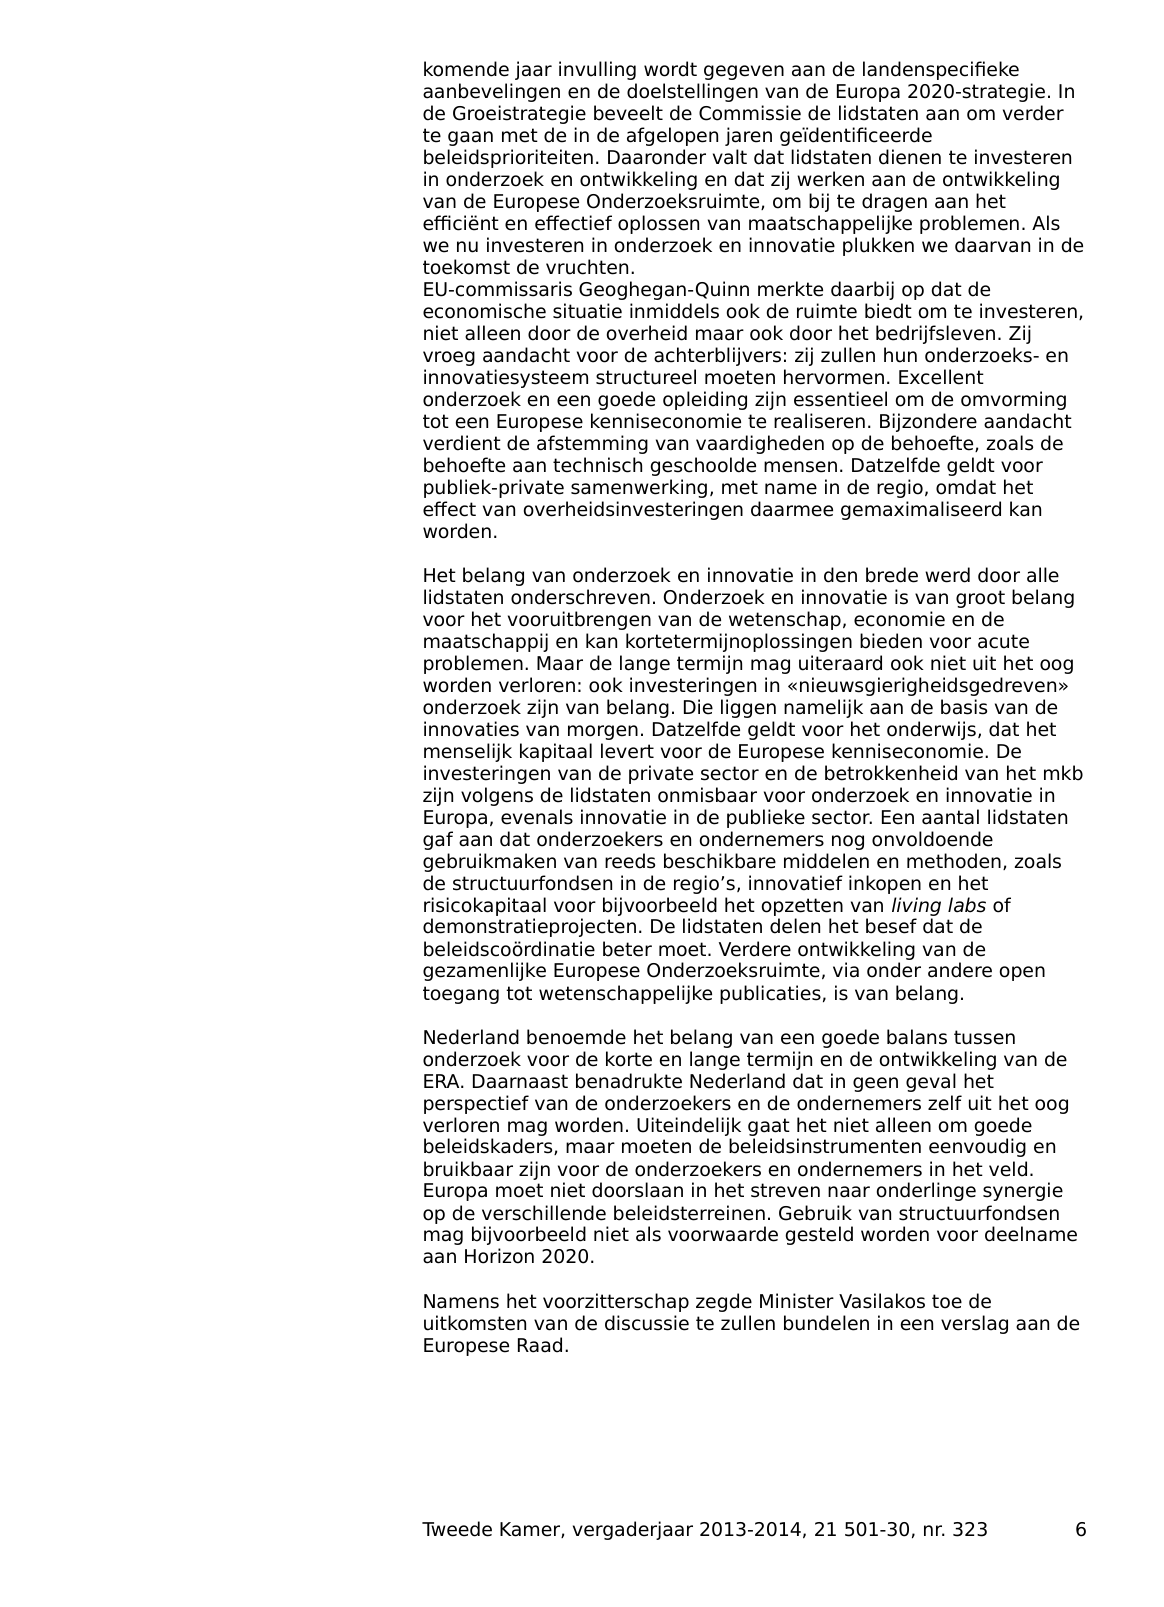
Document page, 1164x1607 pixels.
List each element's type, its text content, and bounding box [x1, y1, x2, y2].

text Namens het voorzitterschap zegde Minister Vasilakos toe de uitkomsten van de discussie te zullen bundelen in een verslag aan de Europese Raad. [422, 1291, 1087, 1356]
text Nederland benoemde het belang van een goede balans tussen onderzoek voor de korte en lange termijn en de ontwikkeling van de ERA. Daarnaast benadrukte Nederland dat in geen geval het perspectief van de onderzoekers en de ondernemers zelf uit het oog verloren mag worden. Uiteindelijk gaat het niet alleen om goede beleidskaders, maar moeten de beleidsinstrumenten eenvoudig en bruikbaar zijn voor de onderzoekers en ondernemers in het veld. Europa moet niet doorslaan in het streven naar onderlinge synergie op de verschillende beleidsterreinen. Gebruik van structuurfondsen mag bijvoorbeeld niet als voorwaarde gesteld worden voor deelname aan Horizon 2020. [422, 1027, 1087, 1268]
text komende jaar invulling wordt gegeven aan de landenspecifieke aanbevelingen en de doelstellingen van de Europa 2020-strategie. In de Groeistrategie beveelt de Commissie de lidstaten aan om verder te gaan met de in de afgelopen jaren geïdentificeerde beleidsprioriteiten. Daaronder valt dat lidstaten dienen te investeren in onderzoek en ontwikkeling en dat zij werken aan de ontwikkeling van de Europese Onderzoeksruimte, om bij te dragen aan het efficiënt en effectief oplossen van maatschappelijke problemen. Als we nu investeren in onderzoek en innovatie plukken we daarvan in de toekomst de vruchten. [422, 59, 1087, 279]
text Het belang van onderzoek en innovatie in den brede werd door alle lidstaten onderschreven. Onderzoek en innovatie is van groot belang voor het vooruitbrengen van de wetenschap, economie en de maatschappij en kan kortetermijnoplossingen bieden voor acute problemen. Maar de lange termijn mag uiteraard ook niet uit het oog worden verloren: ook investeringen in «nieuwsgierigheidsgedreven» onderzoek zijn van belang. Die liggen namelijk aan de basis van de innovaties van morgen. Datzelfde geldt voor het onderwijs, dat het menselijk kapitaal levert voor de Europese kenniseconomie. De investeringen van de private sector en de betrokkenheid van het mkb zijn volgens de lidstaten onmisbaar voor onderzoek en innovatie in Europa, evenals innovatie in de publieke sector. Een aantal lidstaten gaf aan dat onderzoekers en ondernemers nog onvoldoende gebruikmaken van reeds beschikbare middelen en methoden, zoals de structuurfondsen in de regio’s, innovatief inkopen en het risicokapitaal voor bijvoorbeeld het opzetten van living labs of demonstratieprojecten. De lidstaten delen het besef dat de beleidscoördinatie beter moet. Verdere ontwikkeling van de gezamenlijke Europese Onderzoeksruimte, via onder andere open toegang tot wetenschappelijke publicaties, is van belang. [422, 565, 1087, 1004]
text EU-commissaris Geoghegan-Quinn merkte daarbij op dat de economische situatie inmiddels ook de ruimte biedt om te investeren, niet alleen door de overheid maar ook door het bedrijfsleven. Zij vroeg aandacht voor de achterblijvers: zij zullen hun onderzoeks- en innovatiesysteem structureel moeten hervormen. Excellent onderzoek en een goede opleiding zijn essentieel om de omvorming tot een Europese kenniseconomie te realiseren. Bijzondere aandacht verdient de afstemming van vaardigheden op de behoefte, zoals de behoefte aan technisch geschoolde mensen. Datzelfde geldt voor publiek-private samenwerking, met name in de regio, omdat het effect van overheidsinvesteringen daarmee gemaximaliseerd kan worden. [422, 279, 1087, 543]
